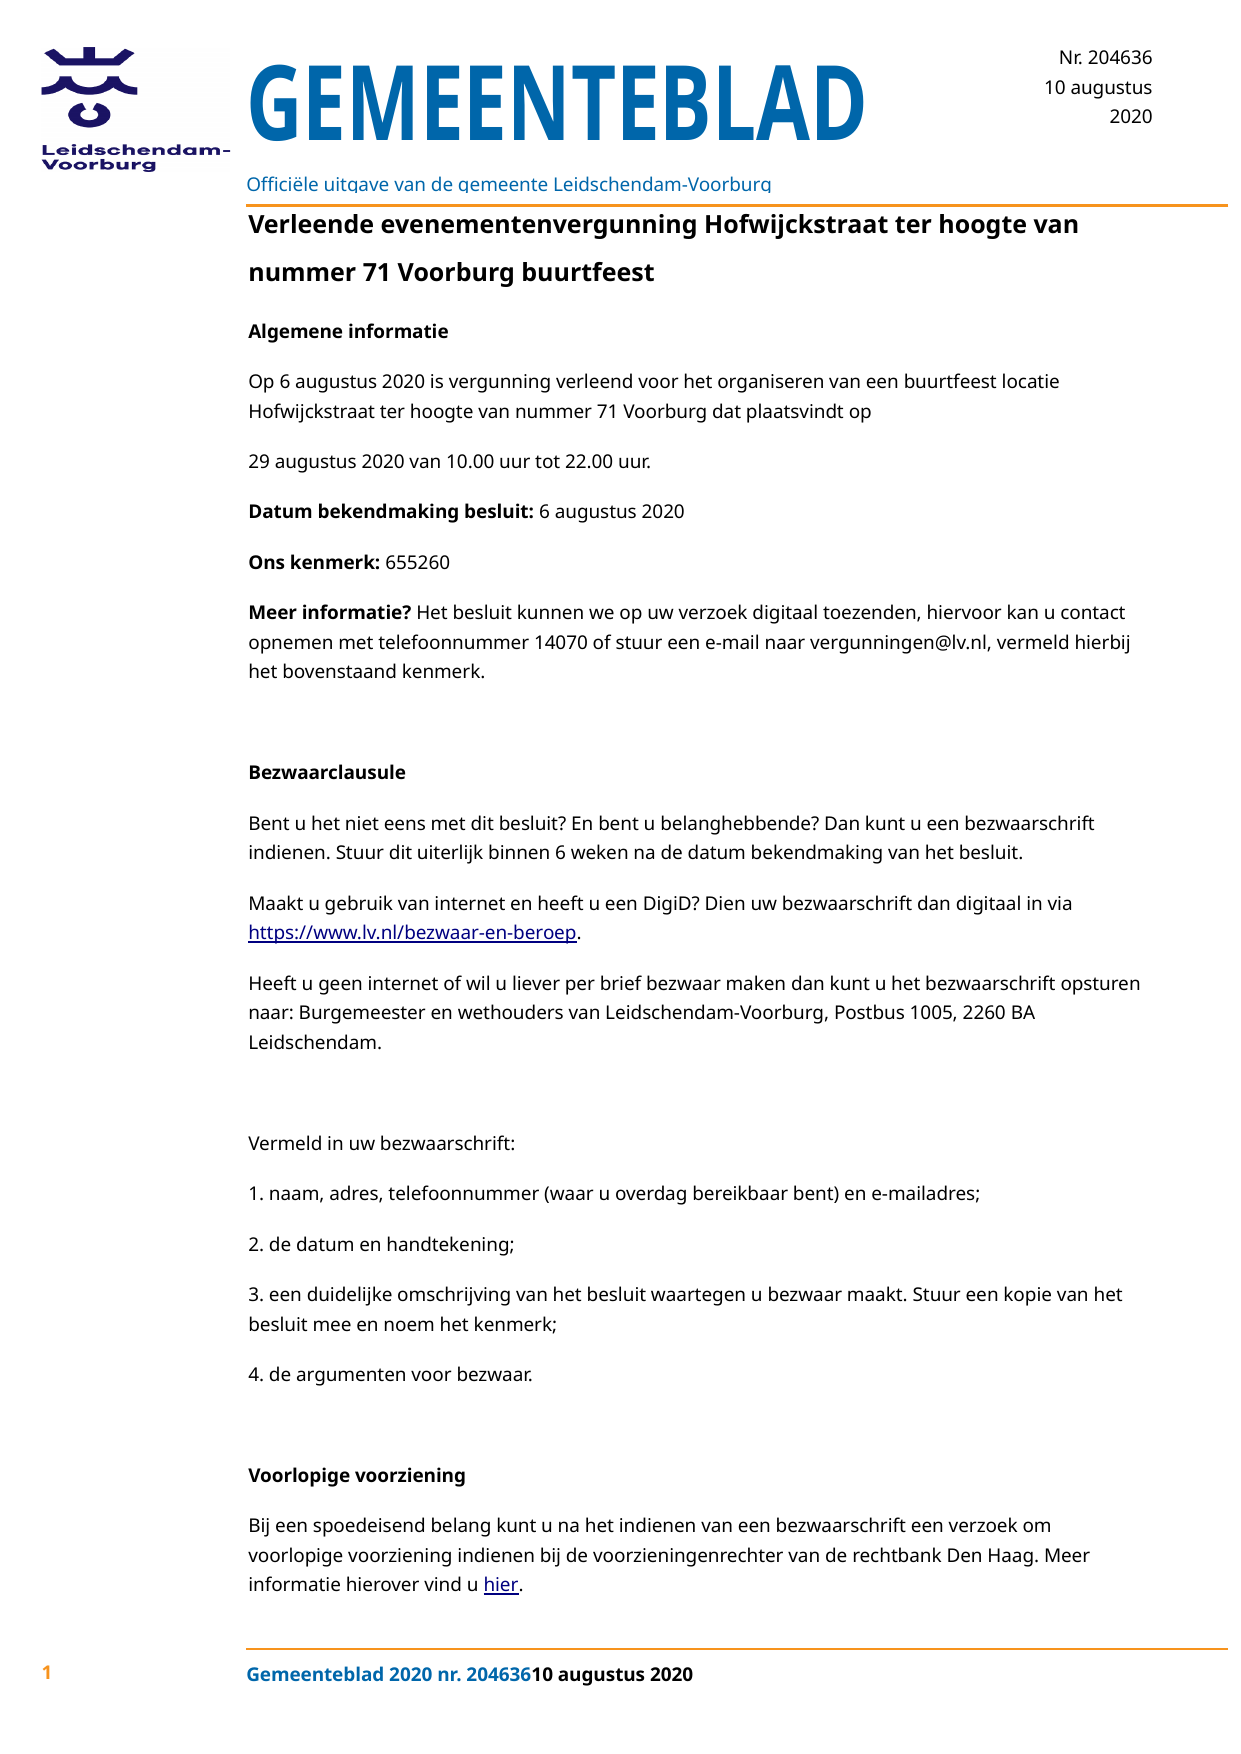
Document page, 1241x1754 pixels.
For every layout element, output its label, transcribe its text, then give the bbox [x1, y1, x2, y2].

text Vermeld in uw bezwaarschrift: [248, 1130, 1152, 1156]
text Voorlopige voorziening [248, 1462, 1152, 1488]
text 4. de argumenten voor bezwaar. [248, 1361, 1152, 1387]
text Bezwaarclausule [248, 759, 1152, 785]
text Bent u het niet eens met dit besluit? En bent u belanghebbende? Dan kunt u een bezwaarschrift indienen. Stuur dit uiterlijk binnen 6 weken na de datum bekendmaking van het besluit. [248, 810, 1152, 865]
text Datum bekendmaking besluit: 6 augustus 2020 [248, 499, 1152, 524]
text Meer informatie? Het besluit kunnen we op uw verzoek digitaal toezenden, hiervoor kan u contact opnemen met telefoonnummer 14070 of stuur een e-mail naar vergunningen@lv.nl, vermeld hierbij het bovenstaand kenmerk. [248, 599, 1152, 684]
text Heeft u geen internet of wil u liever per brief bezwaar maken dan kunt u het bezwaarschrift opsturen naar: Burgemeester en wethouders van Leidschendam-Voorburg, Postbus 1005, 2260 BA Leidschendam. [248, 970, 1152, 1055]
text 29 augustus 2020 van 10.00 uur tot 22.00 uur. [248, 448, 1152, 474]
text Bij een spoedeisend belang kunt u na het indienen van een bezwaarschrift een verzoek om voorlopige voorziening indienen bij de voorzieningenrechter van de rechtbank Den Haag. Meer informatie hierover vind u hier. [248, 1512, 1152, 1597]
text 1. naam, adres, telefoonnummer (waar u overdag bereikbaar bent) en e-mailadres; [248, 1180, 1152, 1206]
text Ons kenmerk: 655260 [248, 549, 1152, 575]
picture [41, 47, 231, 172]
text Verleende evenementenvergunning Hofwijckstraat ter hoogte van nummer 71 Voorburg buurtfeest [248, 207, 1152, 288]
text 2. de datum en handtekening; [248, 1231, 1152, 1257]
text Op 6 augustus 2020 is vergunning verleend voor het organiseren van een buurtfeest locatie Hofwijckstraat ter hoogte van nummer 71 Voorburg dat plaatsvindt op [248, 368, 1152, 424]
text Maakt u gebruik van internet en heeft u een DigiD? Dien uw bezwaarschrift dan digitaal in via https://www.lv.nl/bezwaar-en-beroep. [248, 890, 1152, 945]
text Algemene informatie [248, 318, 1152, 344]
text 3. een duidelijke omschrijving van het besluit waartegen u bezwaar maakt. Stuur een kopie van het besluit mee en noem het kenmerk; [248, 1281, 1152, 1337]
